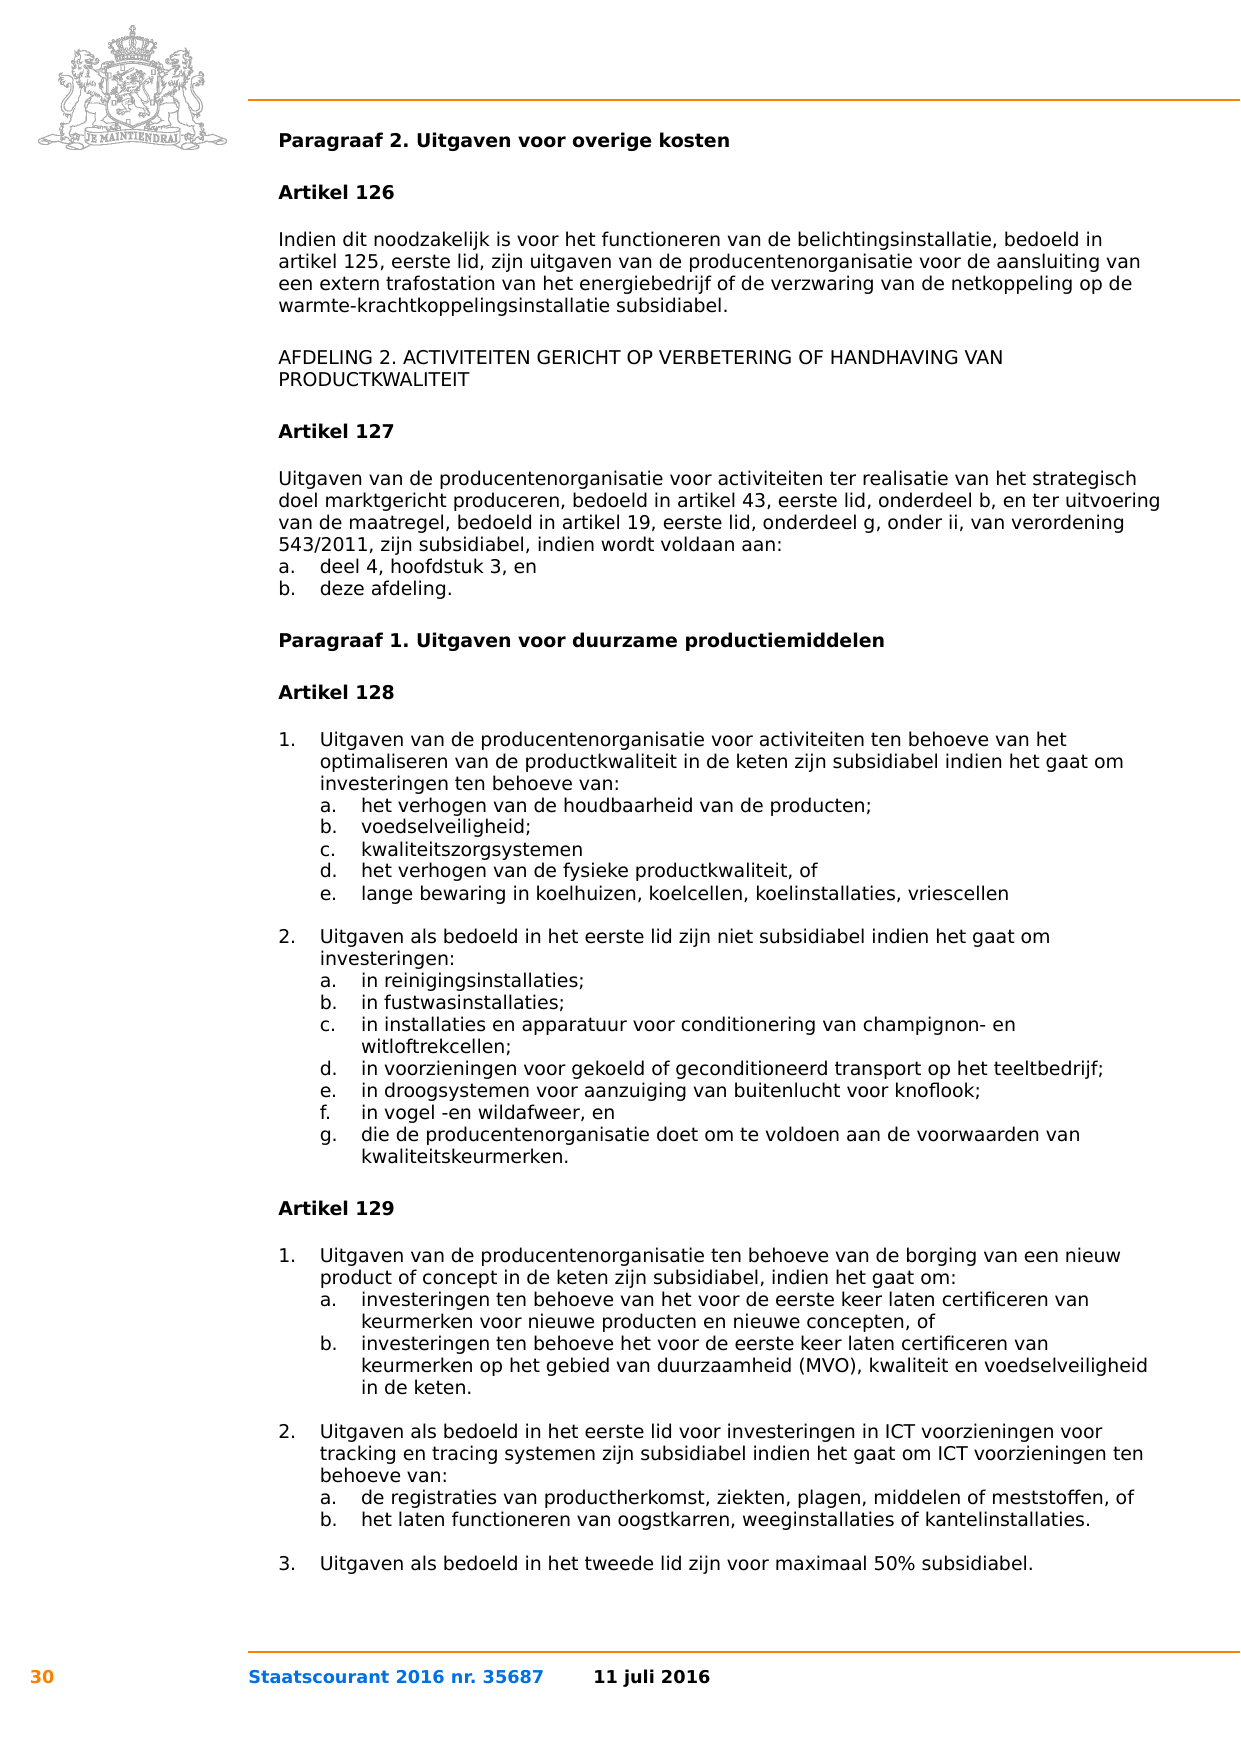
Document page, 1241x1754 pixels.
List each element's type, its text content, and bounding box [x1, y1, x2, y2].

text e. lange bewaring in koelhuizen, koelcellen, koelinstallaties, vriescellen [319, 882, 1163, 904]
text a. investeringen ten behoeve van het voor de eerste keer laten certificeren van keurmerken voor nieuwe producten en nieuwe concepten, of [319, 1289, 1163, 1333]
subtitle Artikel 129 [278, 1198, 1163, 1220]
subtitle AFDELING 2. ACTIVITEITEN GERICHT OP VERBETERING OF HANDHAVING VAN PRODUCTKWALITEIT [278, 347, 1163, 391]
text c. kwaliteitszorgsystemen [319, 838, 1163, 860]
text c. in installaties en apparatuur voor conditionering van champignon- en witloftrekcellen; [319, 1014, 1163, 1058]
text b. voedselveiligheid; [319, 816, 1163, 838]
subtitle Paragraaf 1. Uitgaven voor duurzame productiemiddelen [278, 629, 1163, 652]
text a. deel 4, hoofdstuk 3, en [278, 556, 1163, 578]
text d. in voorzieningen voor gekoeld of geconditioneerd transport op het teeltbedrijf; [319, 1058, 1163, 1080]
text a. de registraties van productherkomst, ziekten, plagen, middelen of meststoffen, of [319, 1487, 1163, 1509]
text Indien dit noodzakelijk is voor het functioneren van de belichtingsinstallatie, bedoeld in artikel 125, eerste lid, zijn uitgaven van de producentenorganisatie voor de aansluiting van een extern trafostation van het energiebedrijf of de verzwaring van de netkoppeling op de warmte-krachtkoppelingsinstallatie subsidiabel. [278, 229, 1163, 317]
text 1. Uitgaven van de producentenorganisatie voor activiteiten ten behoeve van het optimaliseren van de productkwaliteit in de keten zijn subsidiabel indien het gaat om investeringen ten behoeve van: [278, 728, 1163, 794]
text b. deze afdeling. [278, 578, 1163, 599]
text 1. Uitgaven van de producentenorganisatie ten behoeve van de borging van een nieuw product of concept in de keten zijn subsidiabel, indien het gaat om: [278, 1245, 1163, 1289]
text a. in reinigingsinstallaties; [319, 970, 1163, 992]
picture [38, 25, 227, 150]
text g. die de producentenorganisatie doet om te voldoen aan de voorwaarden van kwaliteitskeurmerken. [319, 1124, 1163, 1168]
subtitle Artikel 127 [278, 421, 1163, 443]
text b. investeringen ten behoeve het voor de eerste keer laten certificeren van keurmerken op het gebied van duurzaamheid (MVO), kwaliteit en voedselveiligheid in de keten. [319, 1333, 1163, 1399]
text 2. Uitgaven als bedoeld in het eerste lid voor investeringen in ICT voorzieningen voor tracking en tracing systemen zijn subsidiabel indien het gaat om ICT voorzieningen ten behoeve van: [278, 1421, 1163, 1487]
text a. het verhogen van de houdbaarheid van de producten; [319, 794, 1163, 816]
text 2. Uitgaven als bedoeld in het eerste lid zijn niet subsidiabel indien het gaat om investeringen: [278, 926, 1163, 970]
subtitle Artikel 128 [278, 682, 1163, 703]
text d. het verhogen van de fysieke productkwaliteit, of [319, 860, 1163, 882]
subtitle Paragraaf 2. Uitgaven voor overige kosten [278, 130, 1163, 152]
text e. in droogsystemen voor aanzuiging van buitenlucht voor knoflook; [319, 1080, 1163, 1102]
text 3. Uitgaven als bedoeld in het tweede lid zijn voor maximaal 50% subsidiabel. [278, 1552, 1163, 1574]
text f. in vogel -en wildafweer, en [319, 1102, 1163, 1124]
subtitle Artikel 126 [278, 182, 1163, 204]
text b. in fustwasinstallaties; [319, 992, 1163, 1014]
text b. het laten functioneren van oogstkarren, weeginstallaties of kantelinstallaties. [319, 1509, 1163, 1531]
text Uitgaven van de producentenorganisatie voor activiteiten ter realisatie van het strategisch doel marktgericht produceren, bedoeld in artikel 43, eerste lid, onderdeel b, en ter uitvoering van de maatregel, bedoeld in artikel 19, eerste lid, onderdeel g, onder ii, van verordening 543/2011, zijn subsidiabel, indien wordt voldaan aan: [278, 468, 1163, 556]
